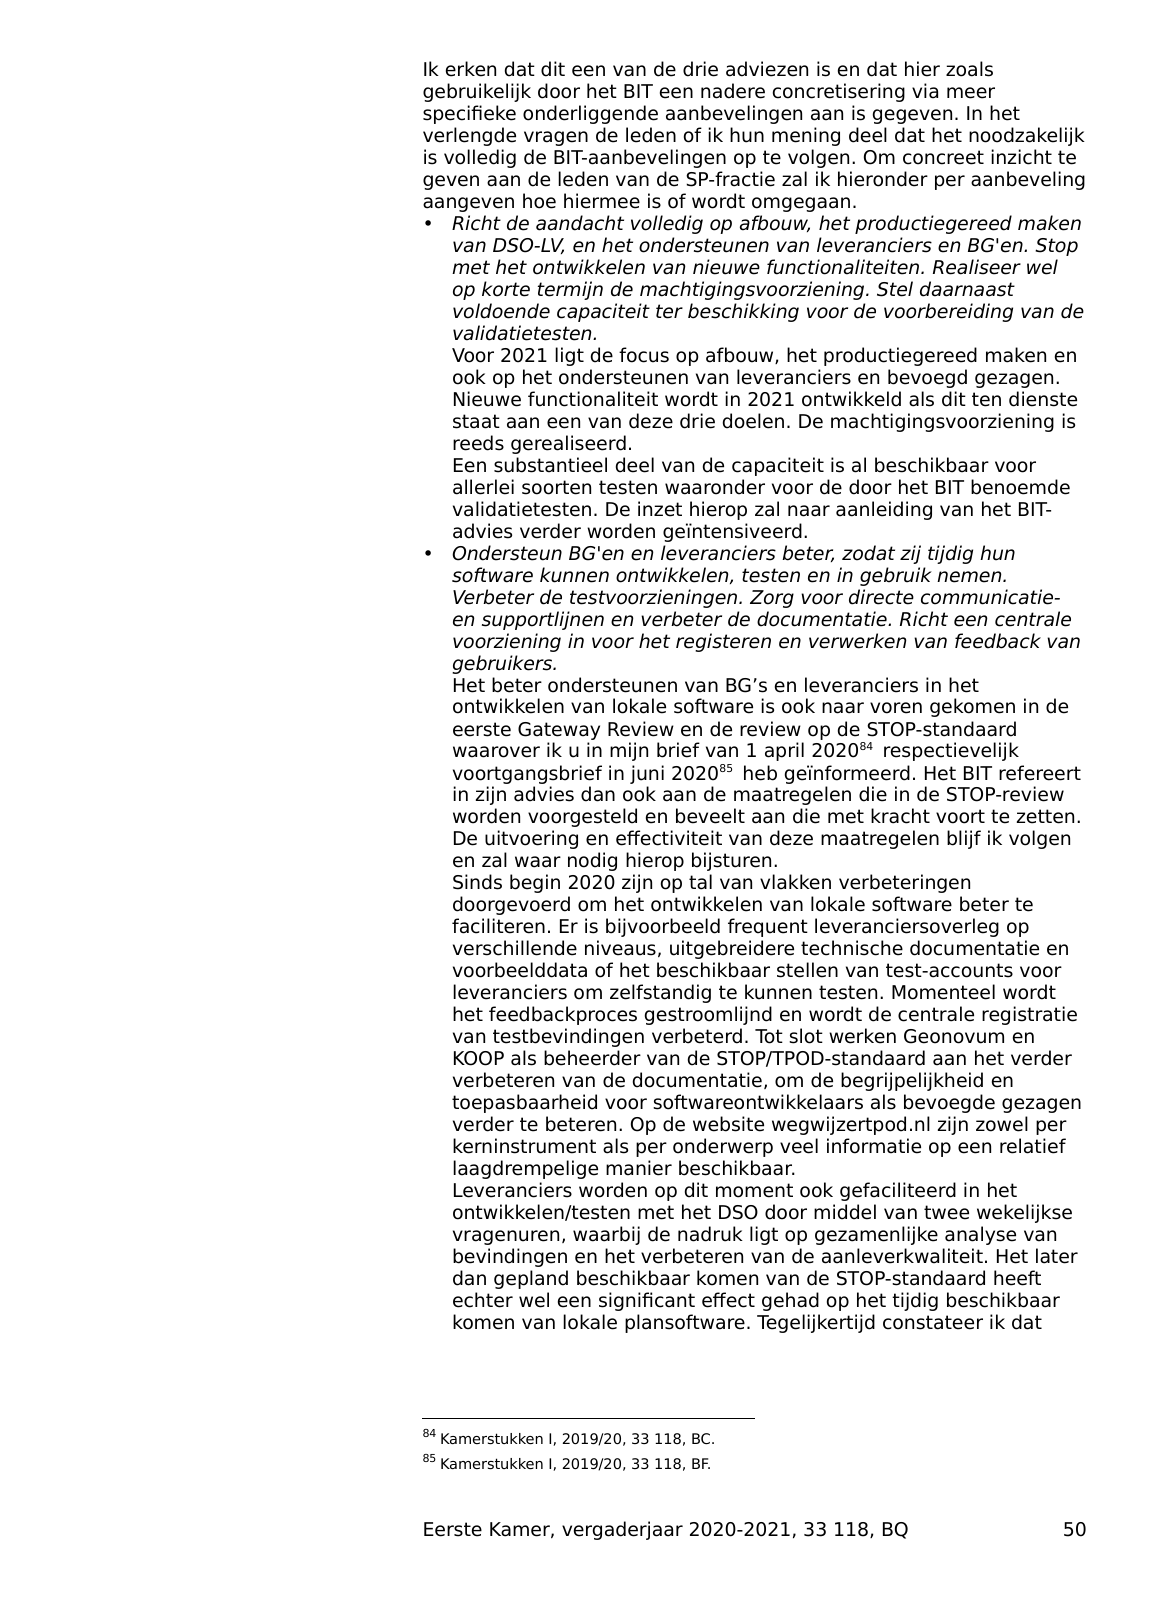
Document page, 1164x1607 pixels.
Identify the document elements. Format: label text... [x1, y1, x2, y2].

text Leveranciers worden op dit moment ook gefaciliteerd in het ontwikkelen/testen met het DSO door middel van twee wekelijkse vragenuren, waarbij de nadruk ligt op gezamenlijke analyse van bevindingen en het verbeteren van de aanleverkwaliteit. Het later dan gepland beschikbaar komen van de STOP-standaard heeft echter wel een significant effect gehad op het tijdig beschikbaar komen van lokale plansoftware. Tegelijkertijd constateer ik dat [452, 1180, 1087, 1334]
text Sinds begin 2020 zijn op tal van vlakken verbeteringen doorgevoerd om het ontwikkelen van lokale software beter te faciliteren. Er is bijvoorbeeld frequent leveranciersoverleg op verschillende niveaus, uitgebreidere technische documentatie en voorbeelddata of het beschikbaar stellen van test-accounts voor leveranciers om zelfstandig te kunnen testen. Momenteel wordt het feedbackproces gestroomlijnd en wordt de centrale registratie van testbevindingen verbeterd. Tot slot werken Geonovum en KOOP als beheerder van de STOP/TPOD-standaard aan het verder verbeteren van de documentatie, om de begrijpelijkheid en toepasbaarheid voor softwareontwikkelaars als bevoegde gezagen verder te beteren. Op de website wegwijzertpod.nl zijn zowel per kerninstrument als per onderwerp veel informatie op een relatief laagdrempelige manier beschikbaar. [452, 872, 1087, 1180]
text Kamerstukken I, 2019/20, 33 118, BF. [422, 1452, 1087, 1474]
text Kamerstukken I, 2019/20, 33 118, BC. [422, 1427, 1087, 1449]
text Voor 2021 ligt de focus op afbouw, het productiegereed maken en ook op het ondersteunen van leveranciers en bevoegd gezagen. Nieuwe functionaliteit wordt in 2021 ontwikkeld als dit ten dienste staat aan een van deze drie doelen. De machtigingsvoorziening is reeds gerealiseerd. [452, 345, 1087, 455]
text Ik erken dat dit een van de drie adviezen is en dat hier zoals gebruikelijk door het BIT een nadere concretisering via meer specifieke onderliggende aanbevelingen aan is gegeven. In het verlengde vragen de leden of ik hun mening deel dat het noodzakelijk is volledig de BIT-aanbevelingen op te volgen. Om concreet inzicht te geven aan de leden van de SP-fractie zal ik hieronder per aanbeveling aangeven hoe hiermee is of wordt omgegaan. [422, 59, 1087, 213]
text • Ondersteun BG'en en leveranciers beter, zodat zij tijdig hun software kunnen ontwikkelen, testen en in gebruik nemen. Verbeter de testvoorzieningen. Zorg voor directe communicatie- en supportlijnen en verbeter de documentatie. Richt een centrale voorziening in voor het registeren en verwerken van feedback van gebruikers. [422, 543, 1087, 674]
text • Richt de aandacht volledig op afbouw, het productiegereed maken van DSO-LV, en het ondersteunen van leveranciers en BG'en. Stop met het ontwikkelen van nieuwe functionaliteiten. Realiseer wel op korte termijn de machtigingsvoorziening. Stel daarnaast voldoende capaciteit ter beschikking voor de voorbereiding van de validatietesten. [422, 213, 1087, 345]
text Een substantieel deel van de capaciteit is al beschikbaar voor allerlei soorten testen waaronder voor de door het BIT benoemde validatietesten. De inzet hierop zal naar aanleiding van het BIT-advies verder worden geïntensiveerd. [452, 455, 1087, 543]
text Het beter ondersteunen van BG’s en leveranciers in het ontwikkelen van lokale software is ook naar voren gekomen in de eerste Gateway Review en de review op de STOP-standaard waarover ik u in mijn brief van 1 april 2020 respectievelijk voortgangsbrief in juni 2020 heb geïnformeerd. Het BIT refereert in zijn advies dan ook aan de maatregelen die in de STOP-review worden voorgesteld en beveelt aan die met kracht voort te zetten. De uitvoering en effectiviteit van deze maatregelen blijf ik volgen en zal waar nodig hierop bijsturen. [452, 674, 1087, 872]
